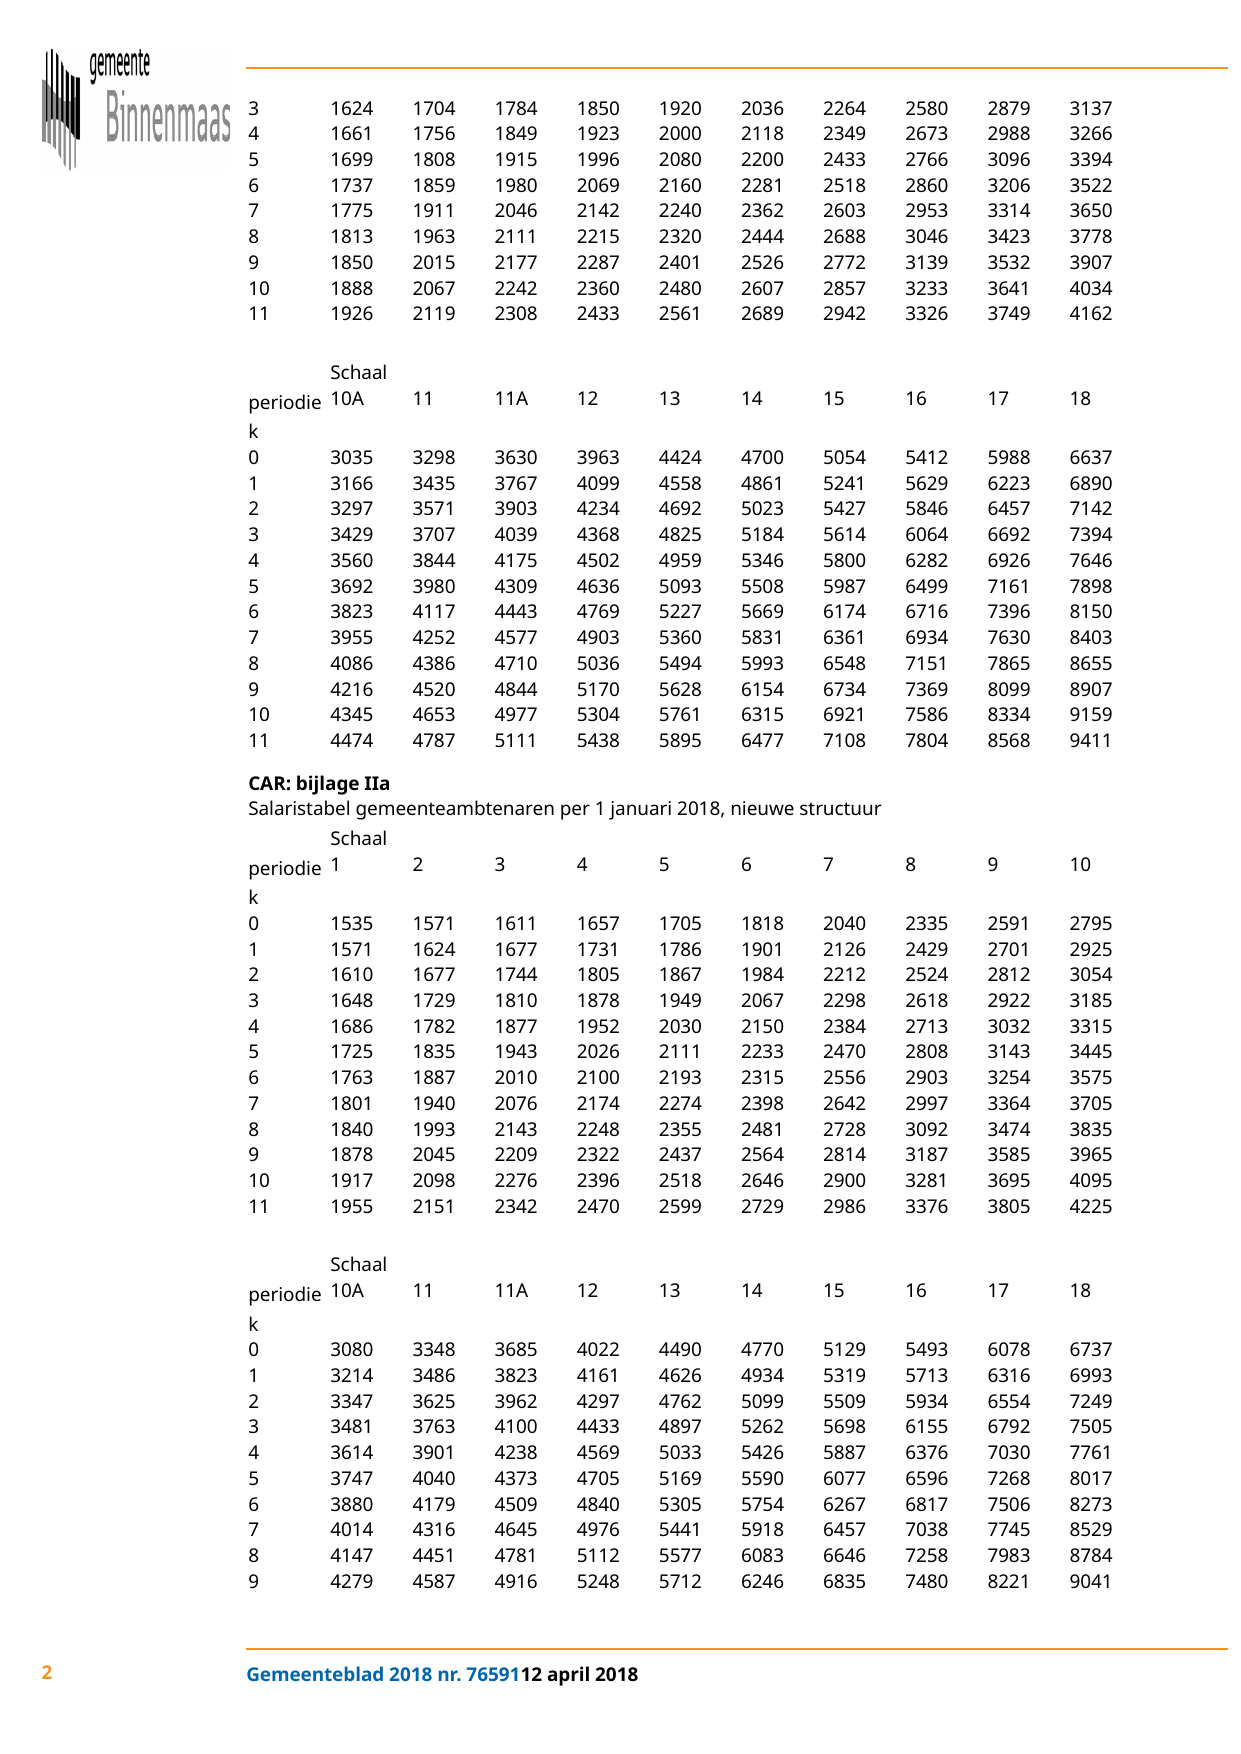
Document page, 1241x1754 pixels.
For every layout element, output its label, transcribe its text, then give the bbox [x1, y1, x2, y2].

table_cell 2524 [905, 961, 987, 987]
table_cell 3962 [494, 1388, 577, 1414]
table_cell 6064 [905, 521, 987, 547]
table_cell 2401 [659, 249, 741, 275]
table_cell 3625 [412, 1388, 494, 1414]
table_cell 4279 [330, 1568, 412, 1594]
table_cell 2903 [905, 1064, 987, 1090]
table_cell 2518 [659, 1167, 741, 1193]
table_cell 3823 [330, 599, 412, 624]
table_cell 7630 [987, 624, 1069, 650]
table_cell 2067 [412, 275, 494, 301]
table_cell 1624 [412, 936, 494, 961]
table_cell 2384 [823, 1013, 905, 1039]
table_cell 4502 [577, 547, 659, 573]
table_cell 2812 [987, 961, 1069, 987]
table_cell 1901 [741, 936, 823, 961]
table_cell 8221 [987, 1568, 1069, 1594]
table_cell 5036 [577, 650, 659, 676]
table_cell 3747 [330, 1465, 412, 1491]
table_cell 5934 [905, 1388, 987, 1414]
table_cell 8150 [1069, 599, 1152, 624]
table_cell 4569 [577, 1440, 659, 1465]
table_cell 8784 [1069, 1543, 1152, 1568]
table_cell 3880 [330, 1491, 412, 1517]
table_cell 2349 [823, 121, 905, 146]
table_cell 1704 [412, 95, 494, 121]
table_header Schaal [330, 825, 1152, 851]
table_cell 5895 [659, 727, 741, 753]
table_cell 4309 [494, 573, 577, 598]
table_cell 3486 [412, 1362, 494, 1388]
table_cell 2591 [987, 910, 1069, 936]
table_cell 1784 [494, 95, 577, 121]
table_cell 1686 [330, 1013, 412, 1039]
table_cell 4095 [1069, 1167, 1152, 1193]
table_cell 2 [248, 1388, 330, 1414]
table_cell 1813 [330, 224, 412, 249]
table_cell 5831 [741, 624, 823, 650]
table_cell 2556 [823, 1064, 905, 1090]
table_cell 4474 [330, 727, 412, 753]
table_cell 1952 [577, 1013, 659, 1039]
table_cell 4252 [412, 624, 494, 650]
table_cell 3778 [1069, 224, 1152, 249]
table_cell 1571 [330, 936, 412, 961]
table_cell 3614 [330, 1440, 412, 1465]
table_cell 2342 [494, 1193, 577, 1219]
table_cell 3080 [330, 1337, 412, 1362]
table_cell 6155 [905, 1414, 987, 1439]
table_cell 1955 [330, 1193, 412, 1219]
table_cell 2248 [577, 1116, 659, 1142]
table_cell 1786 [659, 936, 741, 961]
table_cell 3187 [905, 1142, 987, 1167]
table_cell 4234 [577, 496, 659, 521]
table_cell 4424 [659, 444, 741, 470]
table_cell 2355 [659, 1116, 741, 1142]
table_cell 1756 [412, 121, 494, 146]
table_cell 5412 [905, 444, 987, 470]
table_cell 3347 [330, 1388, 412, 1414]
table_cell 1805 [577, 961, 659, 987]
table_cell 7745 [987, 1517, 1069, 1542]
table_cell 7151 [905, 650, 987, 676]
table_cell 6 [741, 851, 823, 910]
table_cell 2953 [905, 198, 987, 223]
table_cell 2150 [741, 1013, 823, 1039]
table_cell 7 [248, 198, 330, 223]
table_cell 2360 [577, 275, 659, 301]
table_cell 1677 [412, 961, 494, 987]
table_cell 2240 [659, 198, 741, 223]
table_cell 10 [248, 275, 330, 301]
table_cell 6361 [823, 624, 905, 650]
table_cell 4040 [412, 1465, 494, 1491]
table_cell 3767 [494, 470, 577, 496]
table_cell 2069 [577, 172, 659, 198]
table_cell 7108 [823, 727, 905, 753]
table_cell 3522 [1069, 172, 1152, 198]
table_cell 2193 [659, 1064, 741, 1090]
table_cell 4844 [494, 676, 577, 701]
table_cell 5111 [494, 727, 577, 753]
table_cell 13 [659, 1278, 741, 1337]
table_cell 5112 [577, 1543, 659, 1568]
table_cell 4297 [577, 1388, 659, 1414]
table_cell 2045 [412, 1142, 494, 1167]
table_cell 6457 [823, 1517, 905, 1542]
table_cell 0 [248, 1337, 330, 1362]
table_cell 3054 [1069, 961, 1152, 987]
table_cell 2026 [577, 1039, 659, 1064]
table_cell 1915 [494, 146, 577, 172]
table_cell 1705 [659, 910, 741, 936]
table_cell 6716 [905, 599, 987, 624]
table_cell 8 [248, 1543, 330, 1568]
table_cell 1878 [330, 1142, 412, 1167]
table_cell 2000 [659, 121, 741, 146]
table_cell 3046 [905, 224, 987, 249]
table_cell 4161 [577, 1362, 659, 1388]
table_cell 18 [1069, 1278, 1152, 1337]
table_cell 3394 [1069, 146, 1152, 172]
table_cell 8017 [1069, 1465, 1152, 1491]
table_cell 6077 [823, 1465, 905, 1491]
table_cell 11A [494, 385, 577, 444]
table_cell 6154 [741, 676, 823, 701]
picture [41, 47, 231, 172]
table_cell 1818 [741, 910, 823, 936]
table_cell 3575 [1069, 1064, 1152, 1090]
table_cell 9 [987, 851, 1069, 910]
table_cell 2046 [494, 198, 577, 223]
table_cell 1917 [330, 1167, 412, 1193]
table_cell 4451 [412, 1543, 494, 1568]
table_cell 2143 [494, 1116, 577, 1142]
table_cell 1859 [412, 172, 494, 198]
table_cell 6246 [741, 1568, 823, 1594]
table_cell 5438 [577, 727, 659, 753]
table_cell 1963 [412, 224, 494, 249]
table_cell 1993 [412, 1116, 494, 1142]
table_cell 1888 [330, 275, 412, 301]
table_cell 5509 [823, 1388, 905, 1414]
table_cell 2264 [823, 95, 905, 121]
table_cell 4840 [577, 1491, 659, 1517]
table_cell 0 [248, 910, 330, 936]
table_cell 10 [248, 701, 330, 727]
table_cell 4762 [659, 1388, 741, 1414]
table_cell 3585 [987, 1142, 1069, 1167]
table_cell 6 [248, 172, 330, 198]
table_cell 2080 [659, 146, 741, 172]
table_cell 1835 [412, 1039, 494, 1064]
table_cell 2076 [494, 1090, 577, 1116]
table_cell 5887 [823, 1440, 905, 1465]
table_cell 8907 [1069, 676, 1152, 701]
table_cell 5248 [577, 1568, 659, 1594]
table_cell 8334 [987, 701, 1069, 727]
table_cell 2599 [659, 1193, 741, 1219]
table_cell 7258 [905, 1543, 987, 1568]
table_cell 3185 [1069, 987, 1152, 1013]
table_cell 1850 [577, 95, 659, 121]
table_cell 2200 [741, 146, 823, 172]
table_cell 3326 [905, 301, 987, 326]
table_cell 1699 [330, 146, 412, 172]
table_cell 3314 [987, 198, 1069, 223]
table_cell 4238 [494, 1440, 577, 1465]
table_cell 7369 [905, 676, 987, 701]
table_cell 4626 [659, 1362, 741, 1388]
table_cell 3429 [330, 521, 412, 547]
table_cell 3266 [1069, 121, 1152, 146]
table_cell 10 [1069, 851, 1152, 910]
table_cell 1657 [577, 910, 659, 936]
table_cell 6890 [1069, 470, 1152, 496]
table_cell 9 [248, 676, 330, 701]
table_cell 2925 [1069, 936, 1152, 961]
table_cell 2603 [823, 198, 905, 223]
table_cell 5346 [741, 547, 823, 573]
table_cell 1923 [577, 121, 659, 146]
table_cell 3571 [412, 496, 494, 521]
table_cell 3707 [412, 521, 494, 547]
table_cell 5698 [823, 1414, 905, 1439]
table_cell 5262 [741, 1414, 823, 1439]
table_cell 3166 [330, 470, 412, 496]
table_cell 6734 [823, 676, 905, 701]
table_cell 7 [248, 624, 330, 650]
table_cell 1926 [330, 301, 412, 326]
table_cell 5319 [823, 1362, 905, 1388]
table_cell 2040 [823, 910, 905, 936]
table_cell 2 [248, 961, 330, 987]
table_cell 8 [905, 851, 987, 910]
table_cell 4175 [494, 547, 577, 573]
table_header periodiek [248, 359, 330, 444]
table_cell 8568 [987, 727, 1069, 753]
table_cell 3695 [987, 1167, 1069, 1193]
table_cell 10A [330, 1278, 412, 1337]
table_cell 2010 [494, 1064, 577, 1090]
table_cell 2879 [987, 95, 1069, 121]
table_cell 6078 [987, 1337, 1069, 1362]
table_cell 3445 [1069, 1039, 1152, 1064]
table_cell 5628 [659, 676, 741, 701]
table_cell 5800 [823, 547, 905, 573]
table_cell 4769 [577, 599, 659, 624]
table_cell 6835 [823, 1568, 905, 1594]
table_header Schaal [330, 1252, 1152, 1277]
table_cell 6921 [823, 701, 905, 727]
table_cell 5508 [741, 573, 823, 598]
table_cell 1943 [494, 1039, 577, 1064]
table_cell 3 [248, 987, 330, 1013]
table_cell 4 [248, 1013, 330, 1039]
table_cell 2580 [905, 95, 987, 121]
table_cell 3963 [577, 444, 659, 470]
table_cell 6993 [1069, 1362, 1152, 1388]
table_cell 1737 [330, 172, 412, 198]
table_cell 6817 [905, 1491, 987, 1517]
table_cell 7761 [1069, 1440, 1152, 1465]
table_cell 1911 [412, 198, 494, 223]
table_cell 7646 [1069, 547, 1152, 573]
table_cell 5 [248, 1039, 330, 1064]
table_cell 6646 [823, 1543, 905, 1568]
table_cell 1840 [330, 1116, 412, 1142]
table_cell 3032 [987, 1013, 1069, 1039]
table_cell 7 [248, 1090, 330, 1116]
table_cell 5712 [659, 1568, 741, 1594]
table_cell 2119 [412, 301, 494, 326]
table_cell 4700 [741, 444, 823, 470]
table_cell 1535 [330, 910, 412, 936]
table_cell 2689 [741, 301, 823, 326]
table_cell 4825 [659, 521, 741, 547]
table_cell 4653 [412, 701, 494, 727]
table_cell 2470 [823, 1039, 905, 1064]
table_cell 2766 [905, 146, 987, 172]
table_cell 1877 [494, 1013, 577, 1039]
table_cell 2 [248, 496, 330, 521]
table_cell 2433 [823, 146, 905, 172]
table_cell 1808 [412, 146, 494, 172]
table_cell 8273 [1069, 1491, 1152, 1517]
table_cell 6926 [987, 547, 1069, 573]
table_cell 1624 [330, 95, 412, 121]
table_cell 7268 [987, 1465, 1069, 1491]
table_cell 3835 [1069, 1116, 1152, 1142]
table_cell 3376 [905, 1193, 987, 1219]
table_cell 2480 [659, 275, 741, 301]
table_cell 8 [248, 650, 330, 676]
table_cell 2315 [741, 1064, 823, 1090]
table_cell 5629 [905, 470, 987, 496]
table_cell 7161 [987, 573, 1069, 598]
table_cell 1 [248, 1362, 330, 1388]
table_cell 2701 [987, 936, 1069, 961]
table_cell 4861 [741, 470, 823, 496]
table_cell 2335 [905, 910, 987, 936]
table_cell 4100 [494, 1414, 577, 1439]
table_cell 4433 [577, 1414, 659, 1439]
table_cell 2942 [823, 301, 905, 326]
table_cell 2215 [577, 224, 659, 249]
table_cell 3096 [987, 146, 1069, 172]
table_cell 3749 [987, 301, 1069, 326]
table_cell 5023 [741, 496, 823, 521]
table_cell 7506 [987, 1491, 1069, 1517]
table_cell 4787 [412, 727, 494, 753]
table_cell 4162 [1069, 301, 1152, 326]
table_cell 2470 [577, 1193, 659, 1219]
table_cell 2111 [659, 1039, 741, 1064]
table_cell 2398 [741, 1090, 823, 1116]
table_cell 4509 [494, 1491, 577, 1517]
table_cell 3281 [905, 1167, 987, 1193]
table_cell 1878 [577, 987, 659, 1013]
table_cell 7480 [905, 1568, 987, 1594]
table_cell 2857 [823, 275, 905, 301]
table_cell 2274 [659, 1090, 741, 1116]
table_cell 2713 [905, 1013, 987, 1039]
table_cell 11 [248, 301, 330, 326]
table_cell 6 [248, 1491, 330, 1517]
table_cell 3 [248, 1414, 330, 1439]
table_cell 2308 [494, 301, 577, 326]
table_cell 7396 [987, 599, 1069, 624]
table_cell 3901 [412, 1440, 494, 1465]
table_cell 9411 [1069, 727, 1152, 753]
table_cell 5441 [659, 1517, 741, 1542]
table_cell 2729 [741, 1193, 823, 1219]
table_cell 11 [248, 727, 330, 753]
table_cell 4345 [330, 701, 412, 727]
table_cell 8099 [987, 676, 1069, 701]
table_cell 2429 [905, 936, 987, 961]
table_cell 3650 [1069, 198, 1152, 223]
table_cell 2900 [823, 1167, 905, 1193]
table_cell 4490 [659, 1337, 741, 1362]
table_cell 7030 [987, 1440, 1069, 1465]
table_cell 4520 [412, 676, 494, 701]
table_cell 6692 [987, 521, 1069, 547]
table_cell 0 [248, 444, 330, 470]
table_cell 2276 [494, 1167, 577, 1193]
table_cell 5099 [741, 1388, 823, 1414]
table_cell 7142 [1069, 496, 1152, 521]
table_cell 16 [905, 385, 987, 444]
table_cell 4977 [494, 701, 577, 727]
table_cell 3364 [987, 1090, 1069, 1116]
table_cell 7804 [905, 727, 987, 753]
table_cell 2100 [577, 1064, 659, 1090]
table_cell 6548 [823, 650, 905, 676]
table_cell 9 [248, 1142, 330, 1167]
table_cell 3214 [330, 1362, 412, 1388]
table_cell 2728 [823, 1116, 905, 1142]
table_cell 4897 [659, 1414, 741, 1439]
table_cell 4117 [412, 599, 494, 624]
table_cell 5427 [823, 496, 905, 521]
table_cell 3348 [412, 1337, 494, 1362]
table_cell 2212 [823, 961, 905, 987]
table_cell 4216 [330, 676, 412, 701]
table_cell 4316 [412, 1517, 494, 1542]
table_cell 7394 [1069, 521, 1152, 547]
table_cell 3532 [987, 249, 1069, 275]
table_cell 5170 [577, 676, 659, 701]
table_cell 1920 [659, 95, 741, 121]
table_cell 3823 [494, 1362, 577, 1388]
table_cell 5305 [659, 1491, 741, 1517]
table_cell 3481 [330, 1414, 412, 1439]
table_cell 1887 [412, 1064, 494, 1090]
table_cell 5241 [823, 470, 905, 496]
table_cell 5304 [577, 701, 659, 727]
table_cell 5614 [823, 521, 905, 547]
table_cell 17 [987, 1278, 1069, 1337]
table_cell 3965 [1069, 1142, 1152, 1167]
table_cell 2142 [577, 198, 659, 223]
table_cell 1731 [577, 936, 659, 961]
table_cell 1849 [494, 121, 577, 146]
table_cell 3685 [494, 1337, 577, 1362]
table_cell 2444 [741, 224, 823, 249]
table_cell 3763 [412, 1414, 494, 1439]
table_cell 2481 [741, 1116, 823, 1142]
table_cell 1801 [330, 1090, 412, 1116]
table_cell 2160 [659, 172, 741, 198]
table_cell 7 [823, 851, 905, 910]
table_cell 5494 [659, 650, 741, 676]
table_cell 6223 [987, 470, 1069, 496]
table_cell 9041 [1069, 1568, 1152, 1594]
table_cell 1980 [494, 172, 577, 198]
table_cell 3 [494, 851, 577, 910]
table_cell 2322 [577, 1142, 659, 1167]
table_cell 2646 [741, 1167, 823, 1193]
table_cell 3560 [330, 547, 412, 573]
table_cell 5846 [905, 496, 987, 521]
table_cell 1996 [577, 146, 659, 172]
table_cell 6376 [905, 1440, 987, 1465]
table_cell 3035 [330, 444, 412, 470]
table_cell 2362 [741, 198, 823, 223]
table_cell 2688 [823, 224, 905, 249]
table_cell 12 [577, 1278, 659, 1337]
table_cell 11A [494, 1278, 577, 1337]
table_cell 6315 [741, 701, 823, 727]
table_cell 4916 [494, 1568, 577, 1594]
table_cell 2298 [823, 987, 905, 1013]
table_cell 11 [412, 1278, 494, 1337]
table_cell 2814 [823, 1142, 905, 1167]
table_cell 14 [741, 1278, 823, 1337]
table_cell 5754 [741, 1491, 823, 1517]
table_cell 4705 [577, 1465, 659, 1491]
table_cell 6457 [987, 496, 1069, 521]
table_cell 9 [248, 249, 330, 275]
table_cell 6267 [823, 1491, 905, 1517]
table_cell 1940 [412, 1090, 494, 1116]
table_cell 3 [248, 95, 330, 121]
text CAR: bijlage IIa [248, 770, 1152, 795]
table_cell 1571 [412, 910, 494, 936]
table_cell 7983 [987, 1543, 1069, 1568]
table_cell 4373 [494, 1465, 577, 1491]
table_cell 1648 [330, 987, 412, 1013]
table_cell 1729 [412, 987, 494, 1013]
table_cell 17 [987, 385, 1069, 444]
table_cell 1850 [330, 249, 412, 275]
table_cell 6316 [987, 1362, 1069, 1388]
table_cell 5227 [659, 599, 741, 624]
table_cell 2642 [823, 1090, 905, 1116]
table_cell 1763 [330, 1064, 412, 1090]
table_cell 3955 [330, 624, 412, 650]
table_cell 4034 [1069, 275, 1152, 301]
table_cell 6637 [1069, 444, 1152, 470]
table_cell 14 [741, 385, 823, 444]
table_cell 2174 [577, 1090, 659, 1116]
table_cell 1867 [659, 961, 741, 987]
table_cell 16 [905, 1278, 987, 1337]
table_cell 2320 [659, 224, 741, 249]
table_cell 3206 [987, 172, 1069, 198]
table_cell 6282 [905, 547, 987, 573]
table_cell 2607 [741, 275, 823, 301]
table_cell 4 [577, 851, 659, 910]
table_cell 6737 [1069, 1337, 1152, 1362]
table_cell 4014 [330, 1517, 412, 1542]
table_cell 1677 [494, 936, 577, 961]
table_cell 12 [577, 385, 659, 444]
table_cell 1782 [412, 1013, 494, 1039]
table_cell 5987 [823, 573, 905, 598]
table_cell 2281 [741, 172, 823, 198]
table_cell 7038 [905, 1517, 987, 1542]
table_cell 5184 [741, 521, 823, 547]
table_cell 8655 [1069, 650, 1152, 676]
table_cell 2126 [823, 936, 905, 961]
table_cell 3474 [987, 1116, 1069, 1142]
table_cell 7898 [1069, 573, 1152, 598]
table_cell 3298 [412, 444, 494, 470]
table_cell 2030 [659, 1013, 741, 1039]
table_cell 4587 [412, 1568, 494, 1594]
table_cell 11 [248, 1193, 330, 1219]
table_cell 6 [248, 599, 330, 624]
table_cell 6554 [987, 1388, 1069, 1414]
table_cell 7865 [987, 650, 1069, 676]
table_cell 3 [248, 521, 330, 547]
table_cell 18 [1069, 385, 1152, 444]
table_cell 3844 [412, 547, 494, 573]
table_cell 3692 [330, 573, 412, 598]
table_cell 4636 [577, 573, 659, 598]
table_cell 4 [248, 1440, 330, 1465]
table_cell 2015 [412, 249, 494, 275]
table_cell 2242 [494, 275, 577, 301]
table_cell 2988 [987, 121, 1069, 146]
table_cell 5360 [659, 624, 741, 650]
table_cell 3315 [1069, 1013, 1152, 1039]
table_cell 4710 [494, 650, 577, 676]
table_cell 1744 [494, 961, 577, 987]
table_header Schaal [330, 359, 1152, 385]
table_cell 5993 [741, 650, 823, 676]
table_cell 2518 [823, 172, 905, 198]
table_cell 1949 [659, 987, 741, 1013]
table_cell 9 [248, 1568, 330, 1594]
table_cell 4959 [659, 547, 741, 573]
table_cell 6477 [741, 727, 823, 753]
table_cell 2 [412, 851, 494, 910]
table_cell 2433 [577, 301, 659, 326]
table_cell 1 [330, 851, 412, 910]
table_cell 2564 [741, 1142, 823, 1167]
table_cell 5426 [741, 1440, 823, 1465]
table_cell 1984 [741, 961, 823, 987]
table_cell 4645 [494, 1517, 577, 1542]
table_cell 6 [248, 1064, 330, 1090]
table_cell 6499 [905, 573, 987, 598]
table_cell 2209 [494, 1142, 577, 1167]
table_cell 5 [248, 1465, 330, 1491]
table_cell 5 [248, 573, 330, 598]
table_cell 5 [248, 146, 330, 172]
table_cell 6596 [905, 1465, 987, 1491]
table_cell 8529 [1069, 1517, 1152, 1542]
table_cell 3139 [905, 249, 987, 275]
table_cell 5033 [659, 1440, 741, 1465]
table_cell 7 [248, 1517, 330, 1542]
table_cell 1661 [330, 121, 412, 146]
table_cell 4 [248, 121, 330, 146]
table_cell 4179 [412, 1491, 494, 1517]
table_cell 2808 [905, 1039, 987, 1064]
table_cell 5 [659, 851, 741, 910]
table_cell 2098 [412, 1167, 494, 1193]
table_cell 4099 [577, 470, 659, 496]
table_cell 2618 [905, 987, 987, 1013]
table_cell 6174 [823, 599, 905, 624]
table_cell 3641 [987, 275, 1069, 301]
table_cell 3137 [1069, 95, 1152, 121]
table_cell 7586 [905, 701, 987, 727]
table_cell 15 [823, 385, 905, 444]
table_cell 5713 [905, 1362, 987, 1388]
table_cell 2561 [659, 301, 741, 326]
table_cell 3630 [494, 444, 577, 470]
table_cell 2177 [494, 249, 577, 275]
table_cell 5093 [659, 573, 741, 598]
text Salaristabel gemeenteambtenaren per 1 januari 2018, nieuwe structuur [248, 795, 1152, 821]
table_cell 15 [823, 1278, 905, 1337]
table_cell 5590 [741, 1465, 823, 1491]
table_cell 4386 [412, 650, 494, 676]
table_cell 2860 [905, 172, 987, 198]
table_cell 2396 [577, 1167, 659, 1193]
table_cell 2287 [577, 249, 659, 275]
table_cell 8403 [1069, 624, 1152, 650]
table_cell 1775 [330, 198, 412, 223]
table_cell 2118 [741, 121, 823, 146]
table_cell 8 [248, 1116, 330, 1142]
table_cell 7249 [1069, 1388, 1152, 1414]
table_cell 4147 [330, 1543, 412, 1568]
table_cell 10A [330, 385, 412, 444]
table_cell 3092 [905, 1116, 987, 1142]
table_cell 1 [248, 936, 330, 961]
table_cell 7505 [1069, 1414, 1152, 1439]
table_cell 3805 [987, 1193, 1069, 1219]
table_cell 13 [659, 385, 741, 444]
table_cell 2986 [823, 1193, 905, 1219]
table_header periodiek [248, 1252, 330, 1337]
table_cell 3435 [412, 470, 494, 496]
table_cell 3143 [987, 1039, 1069, 1064]
table_cell 2233 [741, 1039, 823, 1064]
table_cell 3705 [1069, 1090, 1152, 1116]
table_cell 4903 [577, 624, 659, 650]
table_cell 5918 [741, 1517, 823, 1542]
table_cell 2673 [905, 121, 987, 146]
table_cell 3980 [412, 573, 494, 598]
table_cell 4770 [741, 1337, 823, 1362]
table_cell 2111 [494, 224, 577, 249]
table_cell 2526 [741, 249, 823, 275]
table_cell 4 [248, 547, 330, 573]
table_cell 5129 [823, 1337, 905, 1362]
table_cell 4934 [741, 1362, 823, 1388]
table_cell 6083 [741, 1543, 823, 1568]
table_cell 2922 [987, 987, 1069, 1013]
table_cell 10 [248, 1167, 330, 1193]
table_cell 2795 [1069, 910, 1152, 936]
table_cell 5577 [659, 1543, 741, 1568]
table_cell 4086 [330, 650, 412, 676]
table_cell 11 [412, 385, 494, 444]
table_cell 5669 [741, 599, 823, 624]
table_cell 8 [248, 224, 330, 249]
table_cell 5761 [659, 701, 741, 727]
table_cell 1610 [330, 961, 412, 987]
table_cell 3233 [905, 275, 987, 301]
table_cell 5054 [823, 444, 905, 470]
table_cell 2437 [659, 1142, 741, 1167]
table_cell 2036 [741, 95, 823, 121]
table_cell 4039 [494, 521, 577, 547]
table_cell 2772 [823, 249, 905, 275]
table_cell 2151 [412, 1193, 494, 1219]
table_cell 4558 [659, 470, 741, 496]
table_cell 3297 [330, 496, 412, 521]
table_cell 4443 [494, 599, 577, 624]
table_cell 2997 [905, 1090, 987, 1116]
table_cell 9159 [1069, 701, 1152, 727]
table_header periodiek [248, 825, 330, 910]
table_cell 1611 [494, 910, 577, 936]
table_cell 4781 [494, 1543, 577, 1568]
table_cell 4577 [494, 624, 577, 650]
table_cell 3423 [987, 224, 1069, 249]
table_cell 3907 [1069, 249, 1152, 275]
table_cell 4368 [577, 521, 659, 547]
table_cell 4976 [577, 1517, 659, 1542]
table_cell 6792 [987, 1414, 1069, 1439]
table_cell 1 [248, 470, 330, 496]
table_cell 3903 [494, 496, 577, 521]
table_cell 6934 [905, 624, 987, 650]
table_cell 4022 [577, 1337, 659, 1362]
table_cell 3254 [987, 1064, 1069, 1090]
table_cell 5169 [659, 1465, 741, 1491]
table_cell 5988 [987, 444, 1069, 470]
table_cell 5493 [905, 1337, 987, 1362]
table_cell 1810 [494, 987, 577, 1013]
table_cell 2067 [741, 987, 823, 1013]
table_cell 4692 [659, 496, 741, 521]
table_cell 4225 [1069, 1193, 1152, 1219]
table_cell 1725 [330, 1039, 412, 1064]
